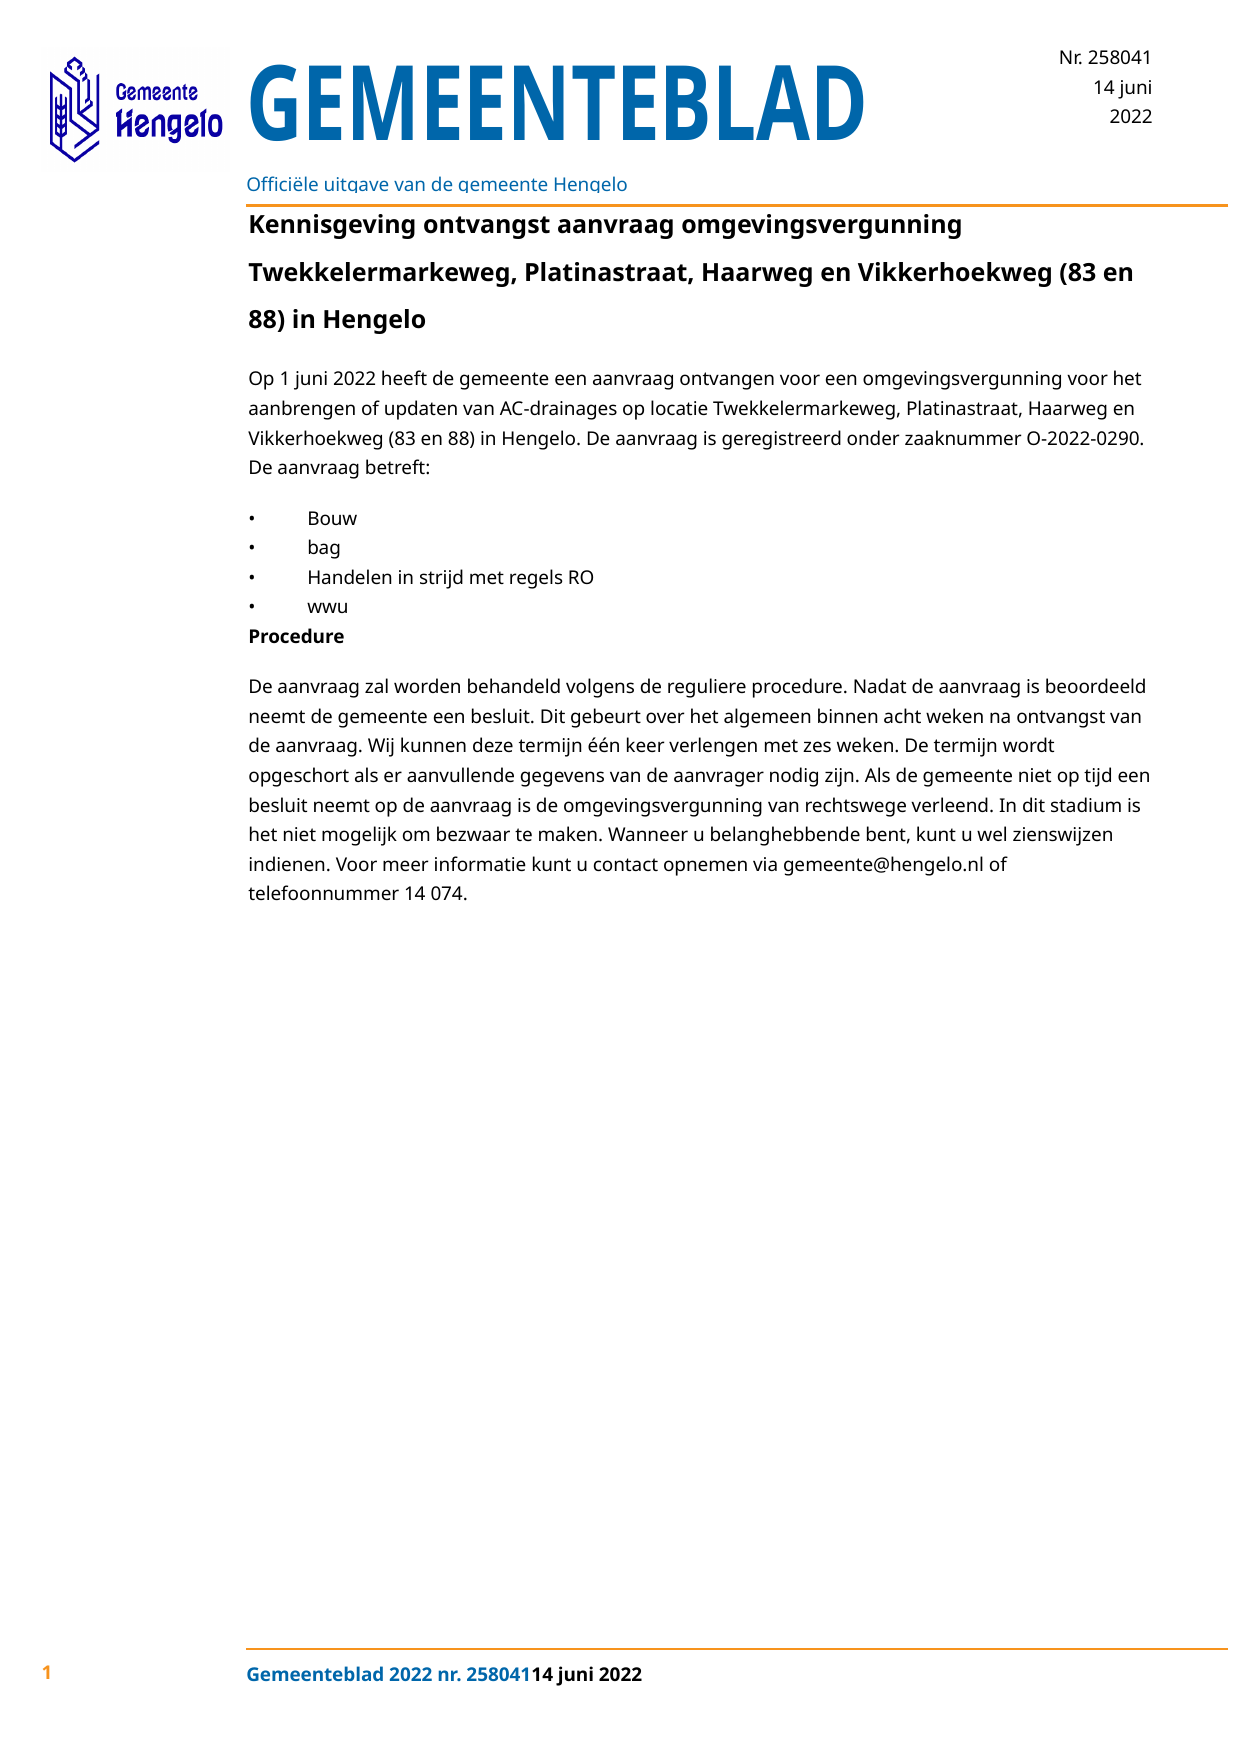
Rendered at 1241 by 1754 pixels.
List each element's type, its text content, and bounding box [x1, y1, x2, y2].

text De aanvraag zal worden behandeld volgens de reguliere procedure. Nadat de aanvraag is beoordeeld neemt de gemeente een besluit. Dit gebeurt over het algemeen binnen acht weken na ontvangst van de aanvraag. Wij kunnen deze termijn één keer verlengen met zes weken. De termijn wordt opgeschort als er aanvullende gegevens van de aanvrager nodig zijn. Als de gemeente niet op tijd een besluit neemt op de aanvraag is de omgevingsvergunning van rechtswege verleend. In dit stadium is het niet mogelijk om bezwaar te maken. Wanneer u belanghebbende bent, kunt u wel zienswijzen indienen. Voor meer informatie kunt u contact opnemen via gemeente@hengelo.nl of telefoonnummer 14 074. [248, 673, 1152, 906]
picture [41, 47, 231, 172]
list wwu [248, 593, 1152, 619]
list Bouw [248, 505, 1152, 530]
text Procedure [248, 623, 1152, 649]
list Handelen in strijd met regels RO [248, 564, 1152, 589]
text Op 1 juni 2022 heeft de gemeente een aanvraag ontvangen voor een omgevingsvergunning voor het aanbrengen of updaten van AC-drainages op locatie Twekkelermarkeweg, Platinastraat, Haarweg en Vikkerhoekweg (83 en 88) in Hengelo. De aanvraag is geregistreerd onder zaaknummer O-2022-0290. De aanvraag betreft: [248, 366, 1152, 480]
text Kennisgeving ontvangst aanvraag omgevingsvergunning Twekkelermarkeweg, Platinastraat, Haarweg en Vikkerhoekweg (83 en 88) in Hengelo [248, 207, 1152, 336]
list bag [248, 534, 1152, 560]
